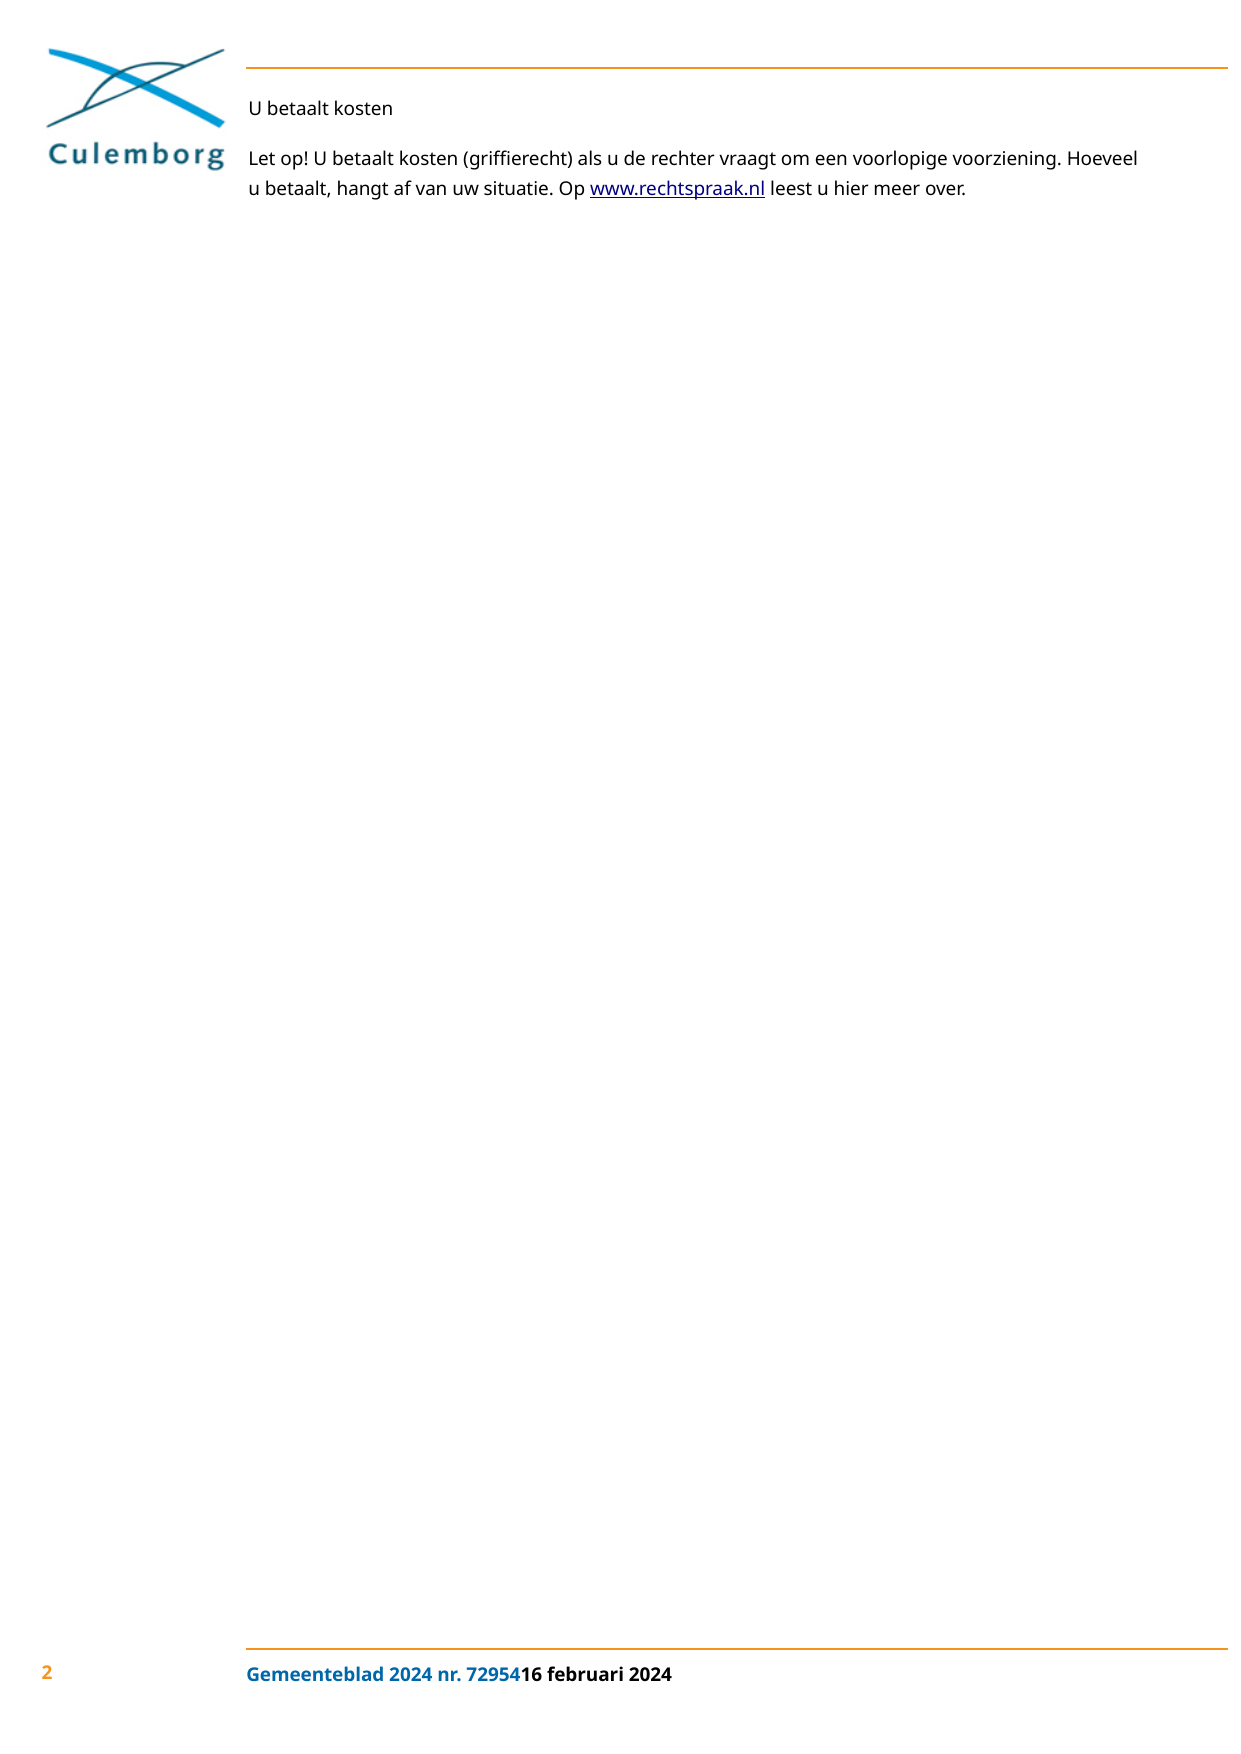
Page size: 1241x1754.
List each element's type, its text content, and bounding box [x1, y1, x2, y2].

text Let op! U betaalt kosten (griffierecht) als u de rechter vraagt om een voorlopige voorziening. Hoeveel u betaalt, hangt af van uw situatie. Op www.rechtspraak.nl leest u hier meer over. [248, 145, 1152, 201]
text U betaalt kosten [248, 95, 1152, 121]
picture [41, 47, 231, 172]
